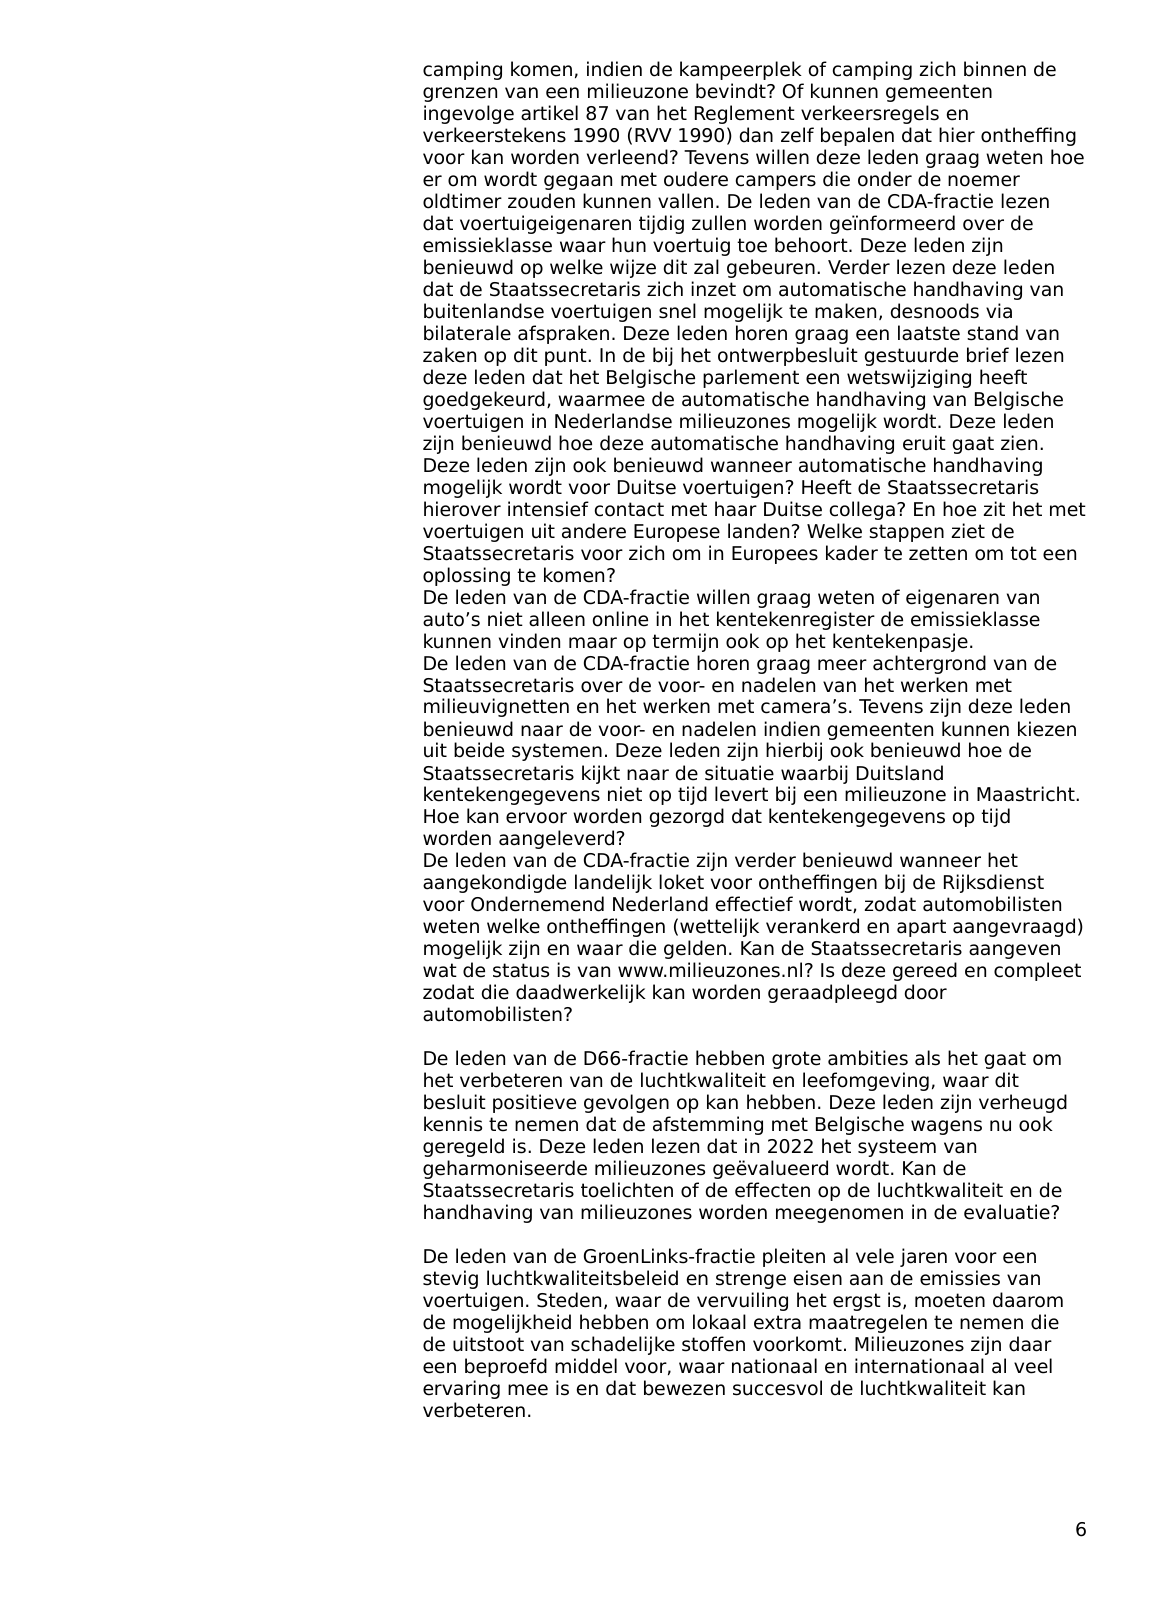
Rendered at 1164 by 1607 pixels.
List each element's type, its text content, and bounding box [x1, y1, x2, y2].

text De leden van de D66-fractie hebben grote ambities als het gaat om het verbeteren van de luchtkwaliteit en leefomgeving, waar dit besluit positieve gevolgen op kan hebben. Deze leden zijn verheugd kennis te nemen dat de afstemming met Belgische wagens nu ook geregeld is. Deze leden lezen dat in 2022 het systeem van geharmoniseerde milieuzones geëvalueerd wordt. Kan de Staatssecretaris toelichten of de effecten op de luchtkwaliteit en de handhaving van milieuzones worden meegenomen in de evaluatie? [422, 1048, 1087, 1224]
text camping komen, indien de kampeerplek of camping zich binnen de grenzen van een milieuzone bevindt? Of kunnen gemeenten ingevolge artikel 87 van het Reglement verkeersregels en verkeerstekens 1990 (RVV 1990) dan zelf bepalen dat hier ontheffing voor kan worden verleend? Tevens willen deze leden graag weten hoe er om wordt gegaan met oudere campers die onder de noemer oldtimer zouden kunnen vallen. De leden van de CDA-fractie lezen dat voertuigeigenaren tijdig zullen worden geïnformeerd over de emissieklasse waar hun voertuig toe behoort. Deze leden zijn benieuwd op welke wijze dit zal gebeuren. Verder lezen deze leden dat de Staatssecretaris zich inzet om automatische handhaving van buitenlandse voertuigen snel mogelijk te maken, desnoods via bilaterale afspraken. Deze leden horen graag een laatste stand van zaken op dit punt. In de bij het ontwerpbesluit gestuurde brief lezen deze leden dat het Belgische parlement een wetswijziging heeft goedgekeurd, waarmee de automatische handhaving van Belgische voertuigen in Nederlandse milieuzones mogelijk wordt. Deze leden zijn benieuwd hoe deze automatische handhaving eruit gaat zien. Deze leden zijn ook benieuwd wanneer automatische handhaving mogelijk wordt voor Duitse voertuigen? Heeft de Staatssecretaris hierover intensief contact met haar Duitse collega? En hoe zit het met voertuigen uit andere Europese landen? Welke stappen ziet de Staatssecretaris voor zich om in Europees kader te zetten om tot een oplossing te komen? [422, 59, 1087, 587]
text De leden van de CDA-fractie zijn verder benieuwd wanneer het aangekondigde landelijk loket voor ontheffingen bij de Rijksdienst voor Ondernemend Nederland effectief wordt, zodat automobilisten weten welke ontheffingen (wettelijk verankerd en apart aangevraagd) mogelijk zijn en waar die gelden. Kan de Staatssecretaris aangeven wat de status is van www.milieuzones.nl? Is deze gereed en compleet zodat die daadwerkelijk kan worden geraadpleegd door automobilisten? [422, 850, 1087, 1026]
text De leden van de CDA-fractie willen graag weten of eigenaren van auto’s niet alleen online in het kentekenregister de emissieklasse kunnen vinden maar op termijn ook op het kentekenpasje. [422, 587, 1087, 652]
text De leden van de CDA-fractie horen graag meer achtergrond van de Staatssecretaris over de voor- en nadelen van het werken met milieuvignetten en het werken met camera’s. Tevens zijn deze leden benieuwd naar de voor- en nadelen indien gemeenten kunnen kiezen uit beide systemen. Deze leden zijn hierbij ook benieuwd hoe de Staatssecretaris kijkt naar de situatie waarbij Duitsland kentekengegevens niet op tijd levert bij een milieuzone in Maastricht. Hoe kan ervoor worden gezorgd dat kentekengegevens op tijd worden aangeleverd? [422, 652, 1087, 850]
text De leden van de GroenLinks-fractie pleiten al vele jaren voor een stevig luchtkwaliteitsbeleid en strenge eisen aan de emissies van voertuigen. Steden, waar de vervuiling het ergst is, moeten daarom de mogelijkheid hebben om lokaal extra maatregelen te nemen die de uitstoot van schadelijke stoffen voorkomt. Milieuzones zijn daar een beproefd middel voor, waar nationaal en internationaal al veel ervaring mee is en dat bewezen succesvol de luchtkwaliteit kan verbeteren. [422, 1246, 1087, 1422]
